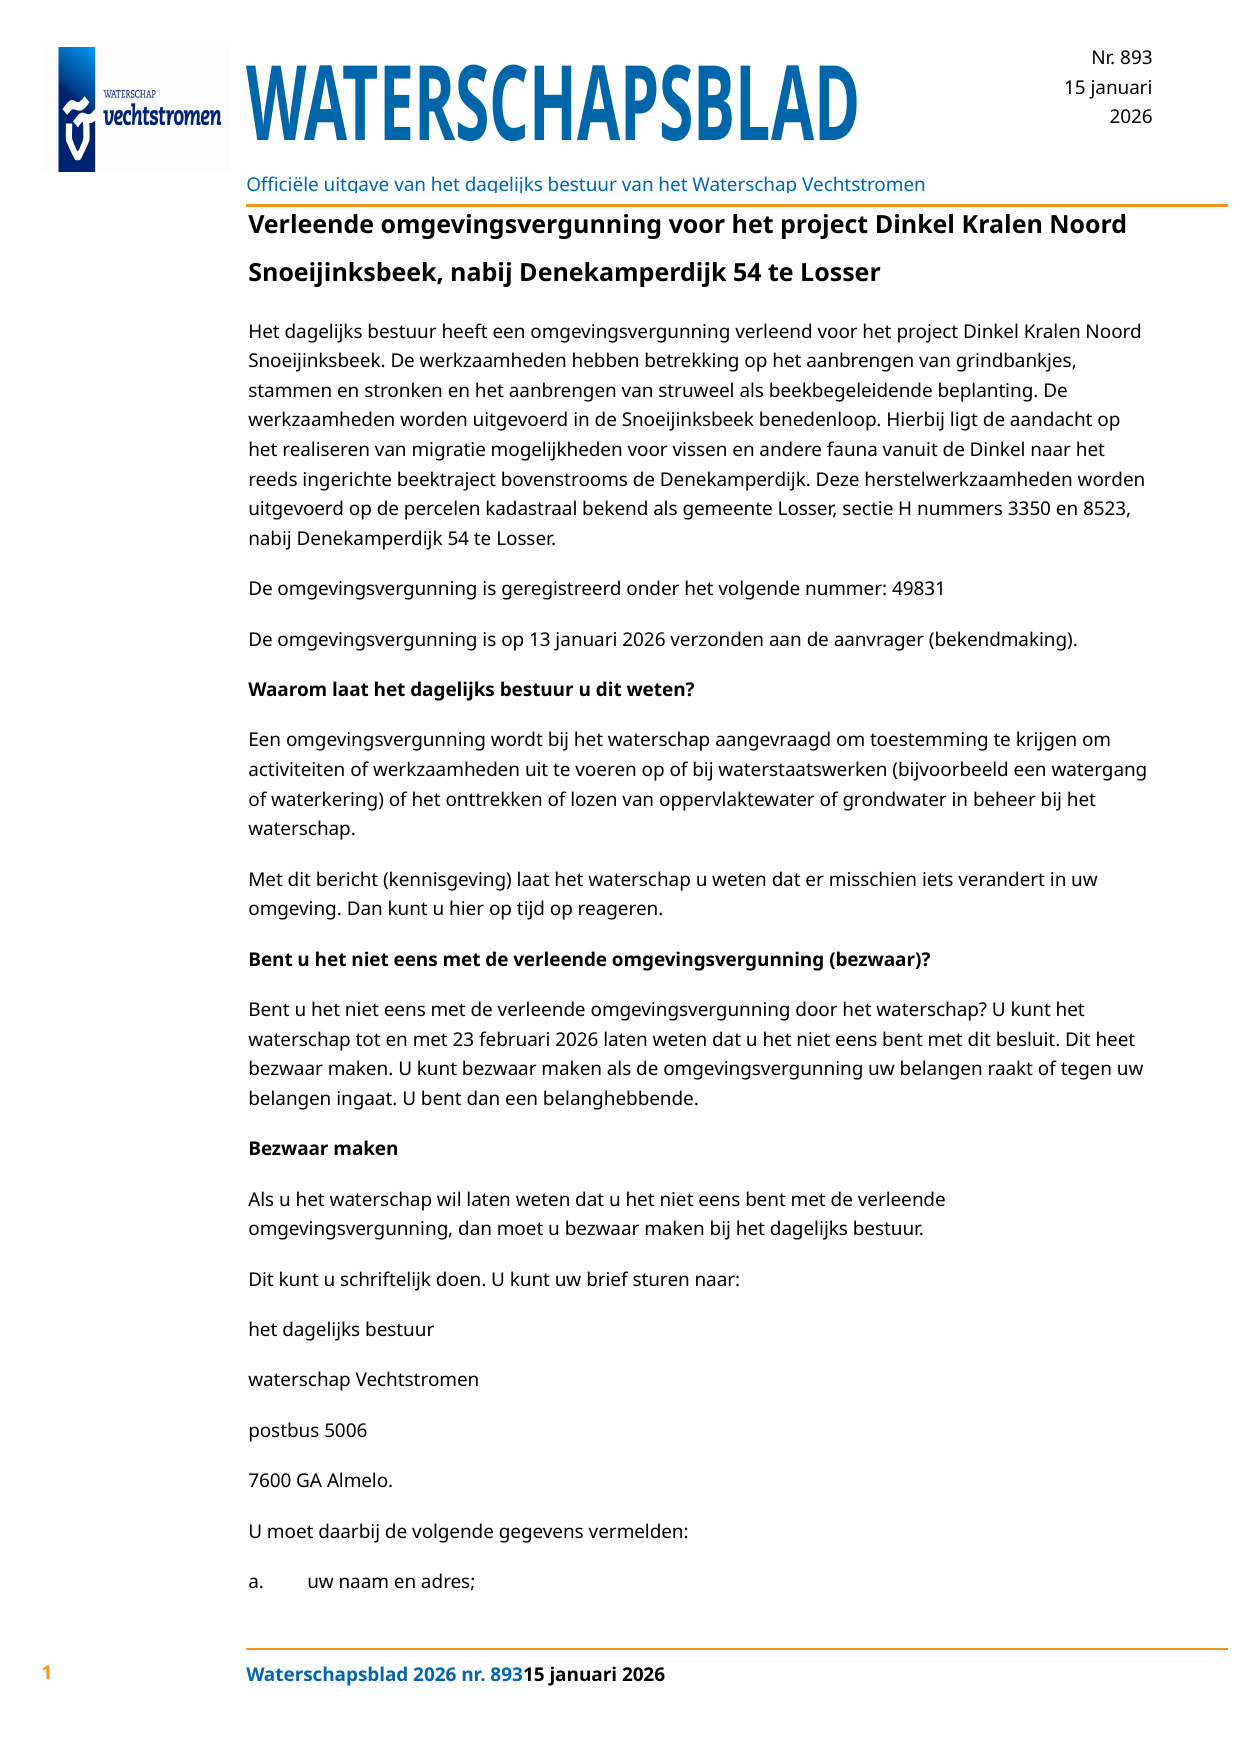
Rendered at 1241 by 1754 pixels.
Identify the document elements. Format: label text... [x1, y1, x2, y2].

text Een omgevingsvergunning wordt bij het waterschap aangevraagd om toestemming te krijgen om activiteiten of werkzaamheden uit te voeren op of bij waterstaatswerken (bijvoorbeeld een watergang of waterkering) of het onttrekken of lozen van oppervlaktewater of grondwater in beheer bij het waterschap. [248, 727, 1152, 841]
text Als u het waterschap wil laten weten dat u het niet eens bent met de verleende omgevingsvergunning, dan moet u bezwaar maken bij het dagelijks bestuur. [248, 1186, 1152, 1241]
text 7600 GA Almelo. [248, 1467, 1152, 1493]
text het dagelijks bestuur [248, 1316, 1152, 1342]
text Met dit bericht (kennisgeving) laat het waterschap u weten dat er misschien iets verandert in uw omgeving. Dan kunt u hier op tijd op reageren. [248, 866, 1152, 921]
text Dit kunt u schriftelijk doen. U kunt uw brief sturen naar: [248, 1266, 1152, 1292]
text waterschap Vechtstromen [248, 1367, 1152, 1392]
text De omgevingsvergunning is geregistreerd onder het volgende nummer: 49831 [248, 575, 1152, 601]
text postbus 5006 [248, 1417, 1152, 1443]
text De omgevingsvergunning is op 13 januari 2026 verzonden aan de aanvrager (bekendmaking). [248, 626, 1152, 652]
text Verleende omgevingsvergunning voor het project Dinkel Kralen Noord Snoeijinksbeek, nabij Denekamperdijk 54 te Losser [248, 207, 1152, 288]
text Bent u het niet eens met de verleende omgevingsvergunning door het waterschap? U kunt het waterschap tot en met 23 februari 2026 laten weten dat u het niet eens bent met dit besluit. Dit heet bezwaar maken. U kunt bezwaar maken als de omgevingsvergunning uw belangen raakt of tegen uw belangen ingaat. U bent dan een belanghebbende. [248, 996, 1152, 1111]
text Het dagelijks bestuur heeft een omgevingsvergunning verleend voor het project Dinkel Kralen Noord Snoeijinksbeek. De werkzaamheden hebben betrekking op het aanbrengen van grindbankjes, stammen en stronken en het aanbrengen van struweel als beekbegeleidende beplanting. De werkzaamheden worden uitgevoerd in de Snoeijinksbeek benedenloop. Hierbij ligt de aandacht op het realiseren van migratie mogelijkheden voor vissen en andere fauna vanuit de Dinkel naar het reeds ingerichte beektraject bovenstrooms de Denekamperdijk. Deze herstelwerkzaamheden worden uitgevoerd op de percelen kadastraal bekend als gemeente Losser, sectie H nummers 3350 en 8523, nabij Denekamperdijk 54 te Losser. [248, 318, 1152, 551]
text U moet daarbij de volgende gegevens vermelden: [248, 1518, 1152, 1544]
picture [41, 47, 231, 172]
text Waarom laat het dagelijks bestuur u dit weten? [248, 676, 1152, 702]
text Bezwaar maken [248, 1135, 1152, 1161]
list uw naam en adres; [248, 1568, 1152, 1594]
text Bent u het niet eens met de verleende omgevingsvergunning (bezwaar)? [248, 946, 1152, 972]
